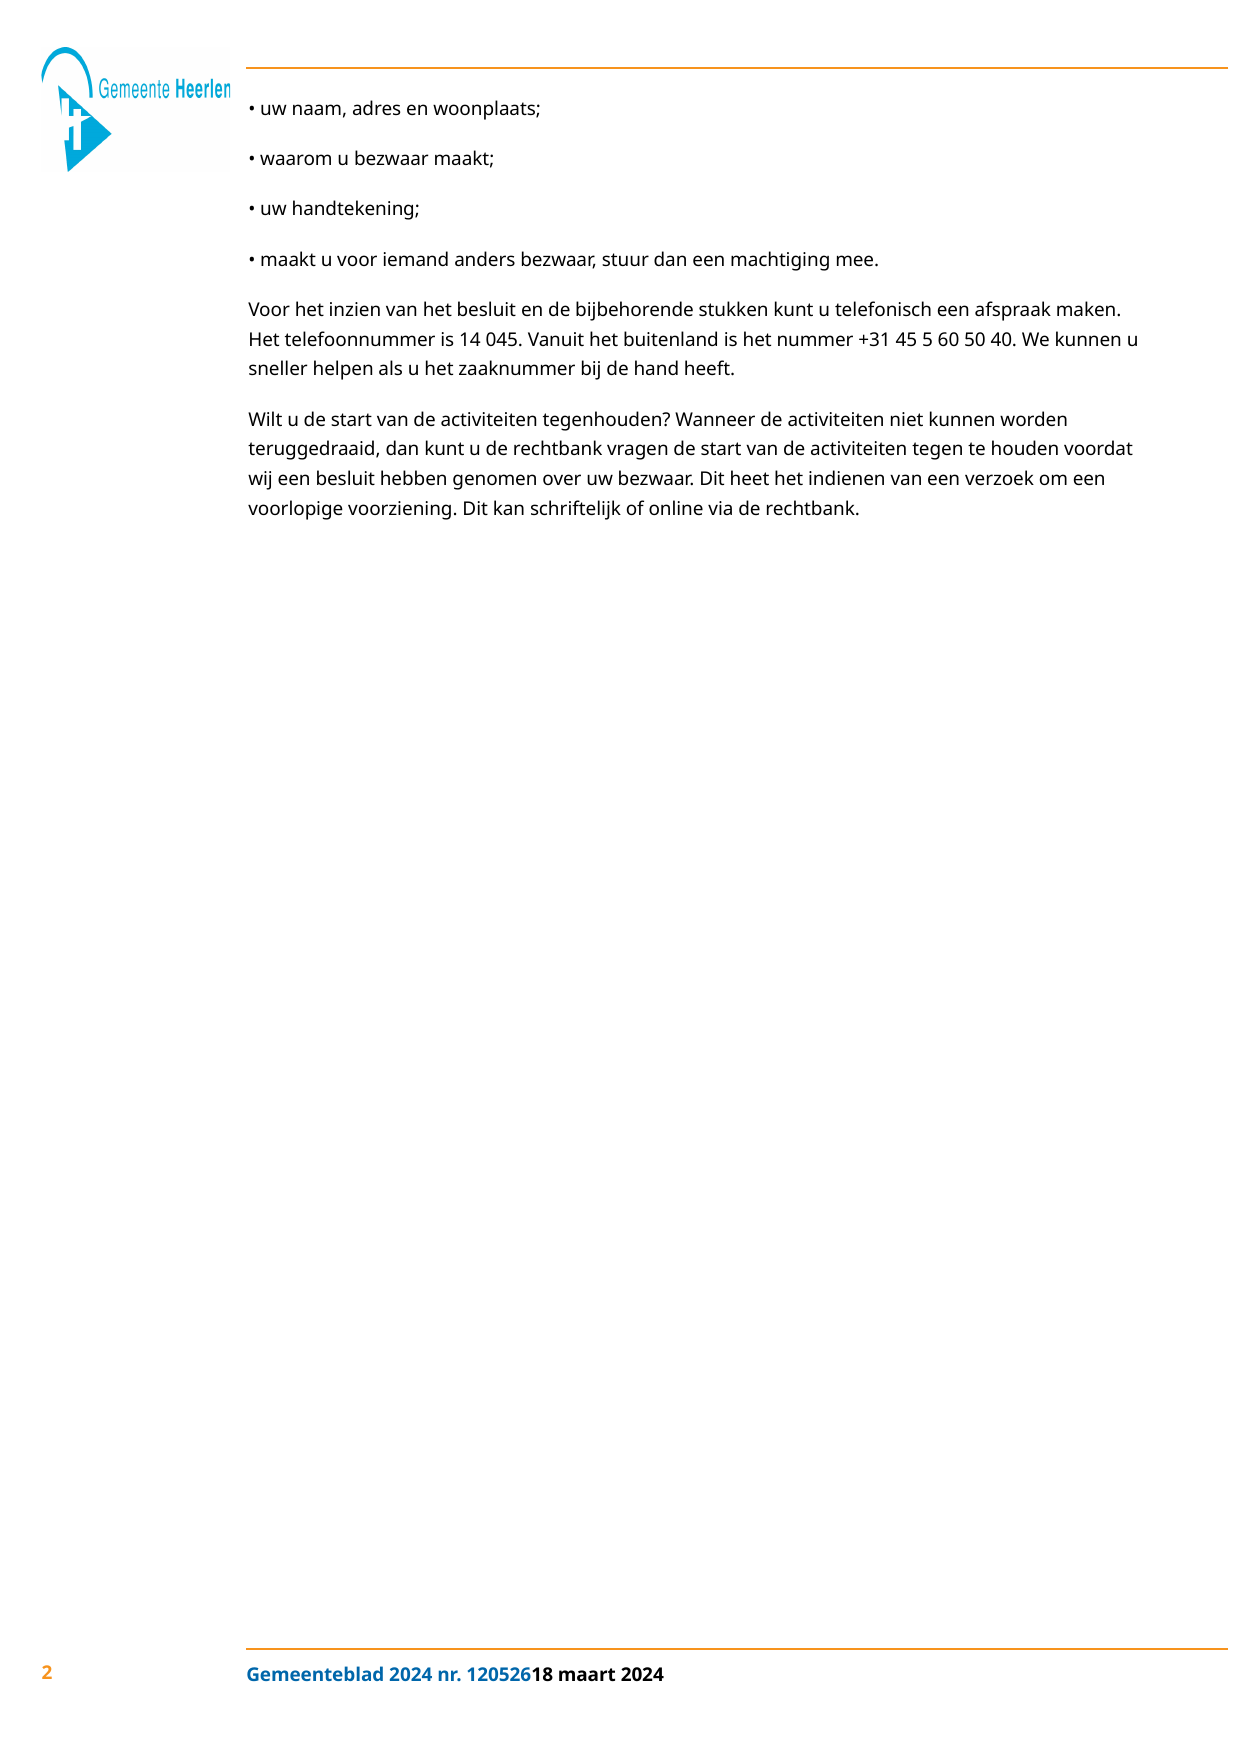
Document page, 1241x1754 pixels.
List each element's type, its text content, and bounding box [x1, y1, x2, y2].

picture [41, 47, 59, 70]
text Wilt u de start van de activiteiten tegenhouden? Wanneer de activiteiten niet kunnen worden teruggedraaid, dan kunt u de rechtbank vragen de start van de activiteiten tegen te houden voordat wij een besluit hebben genomen over uw bezwaar. Dit heet het indienen van een verzoek om een voorlopige voorziening. Dit kan schriftelijk of online via de rechtbank. [248, 406, 1152, 521]
text • uw naam, adres en woonplaats; [248, 95, 1152, 121]
text • uw handtekening; [248, 196, 1152, 221]
picture [41, 47, 231, 172]
text • waarom u bezwaar maakt; [248, 145, 1152, 171]
text Voor het inzien van het besluit en de bijbehorende stukken kunt u telefonisch een afspraak maken. Het telefoonnummer is 14 045. Vanuit het buitenland is het nummer +31 45 5 60 50 40. We kunnen u sneller helpen als u het zaaknummer bij de hand heeft. [248, 296, 1152, 381]
text • maakt u voor iemand anders bezwaar, stuur dan een machtiging mee. [248, 246, 1152, 272]
